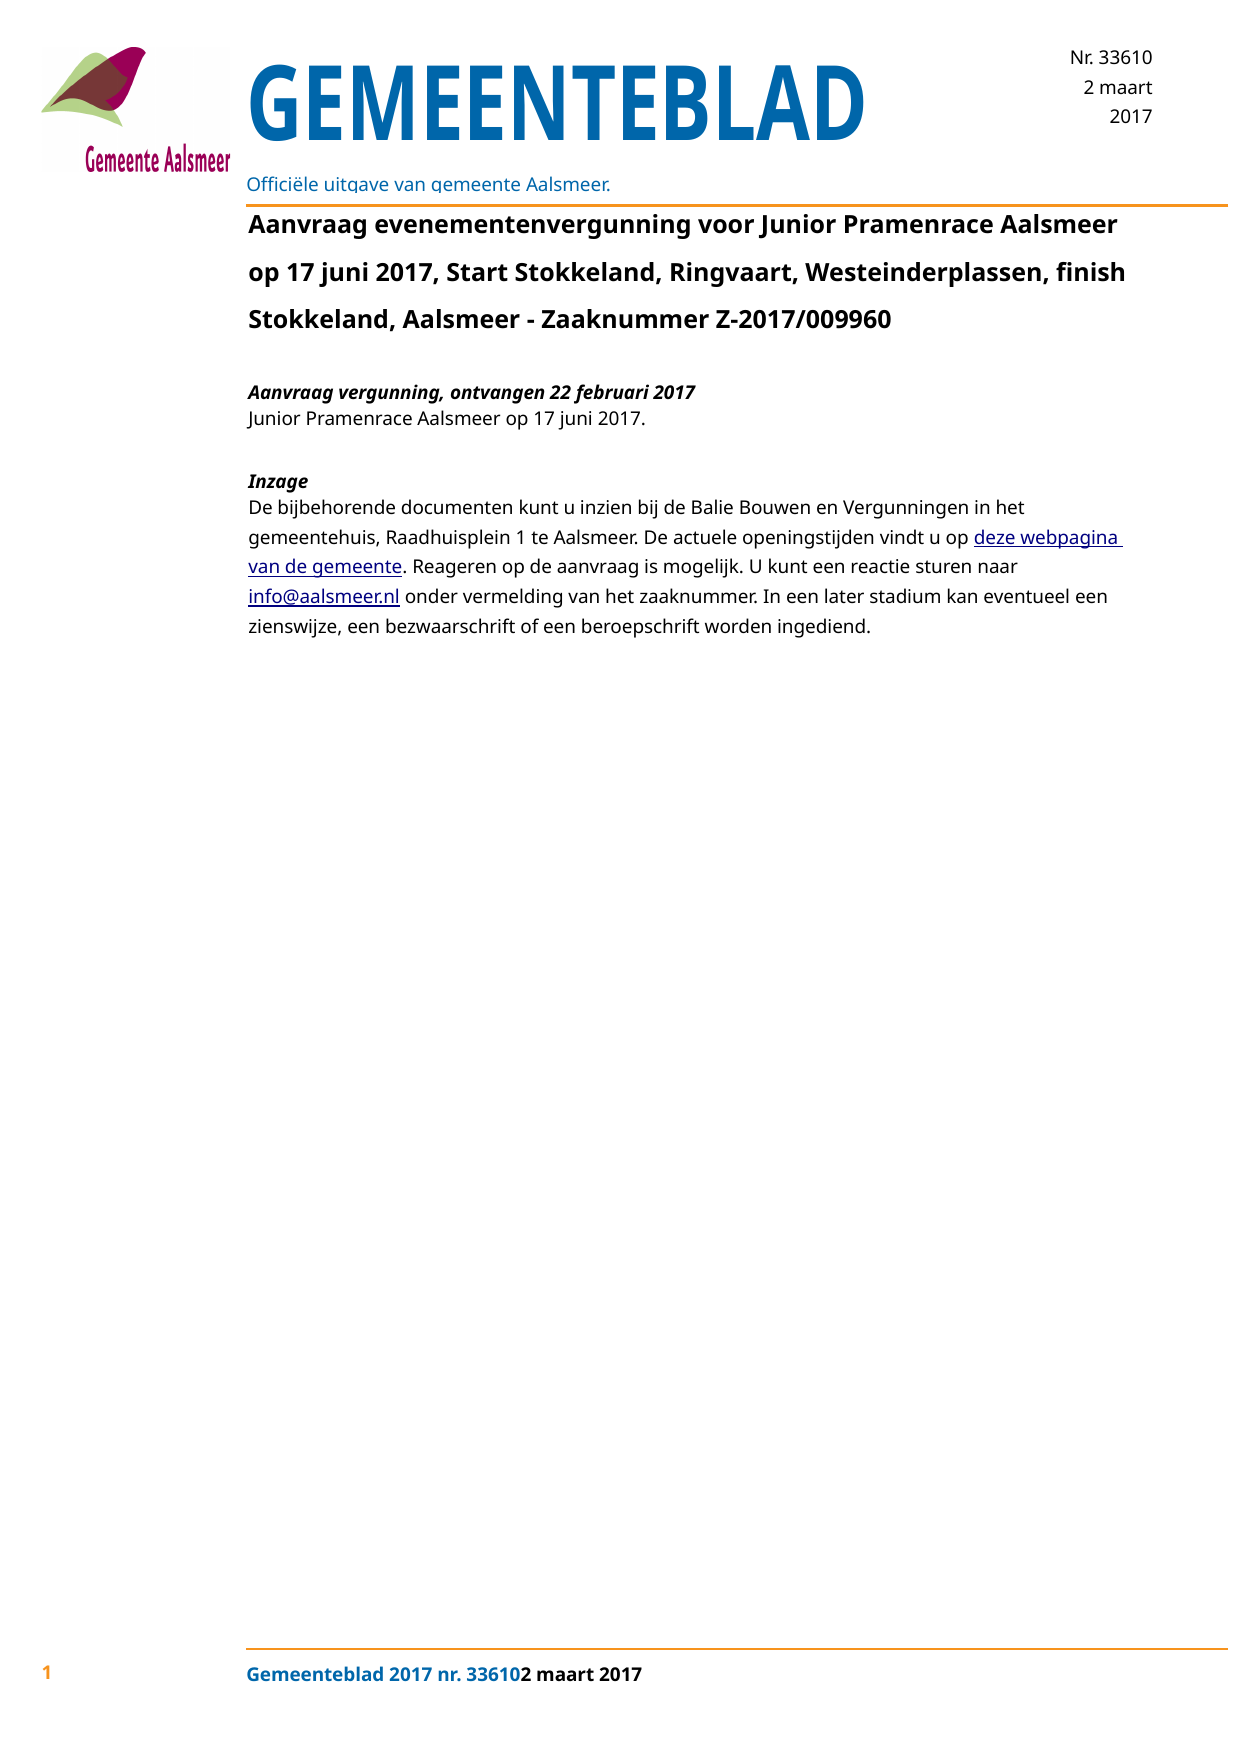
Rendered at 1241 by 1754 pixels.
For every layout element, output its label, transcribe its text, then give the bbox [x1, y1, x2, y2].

text Inzage [248, 469, 1152, 494]
text Aanvraag evenementenvergunning voor Junior Pramenrace Aalsmeer op 17 juni 2017, Start Stokkeland, Ringvaart, Westeinderplassen, finish Stokkeland, Aalsmeer - Zaaknummer Z-2017/009960 [248, 207, 1152, 336]
text Aanvraag vergunning, ontvangen 22 februari 2017 [248, 379, 1152, 405]
text De bijbehorende documenten kunt u inzien bij de Balie Bouwen en Vergunningen in het gemeentehuis, Raadhuisplein 1 te Aalsmeer. De actuele openingstijden vindt u op deze webpagina van de gemeente. Reageren op de aanvraag is mogelijk. U kunt een reactie sturen naar info@aalsmeer.nl onder vermelding van het zaaknummer. In een later stadium kan eventueel een zienswijze, een bezwaarschrift of een beroepschrift worden ingediend. [248, 494, 1152, 638]
picture [41, 47, 231, 172]
text Junior Pramenrace Aalsmeer op 17 juni 2017. [248, 405, 1152, 431]
text ​ [248, 663, 1152, 689]
